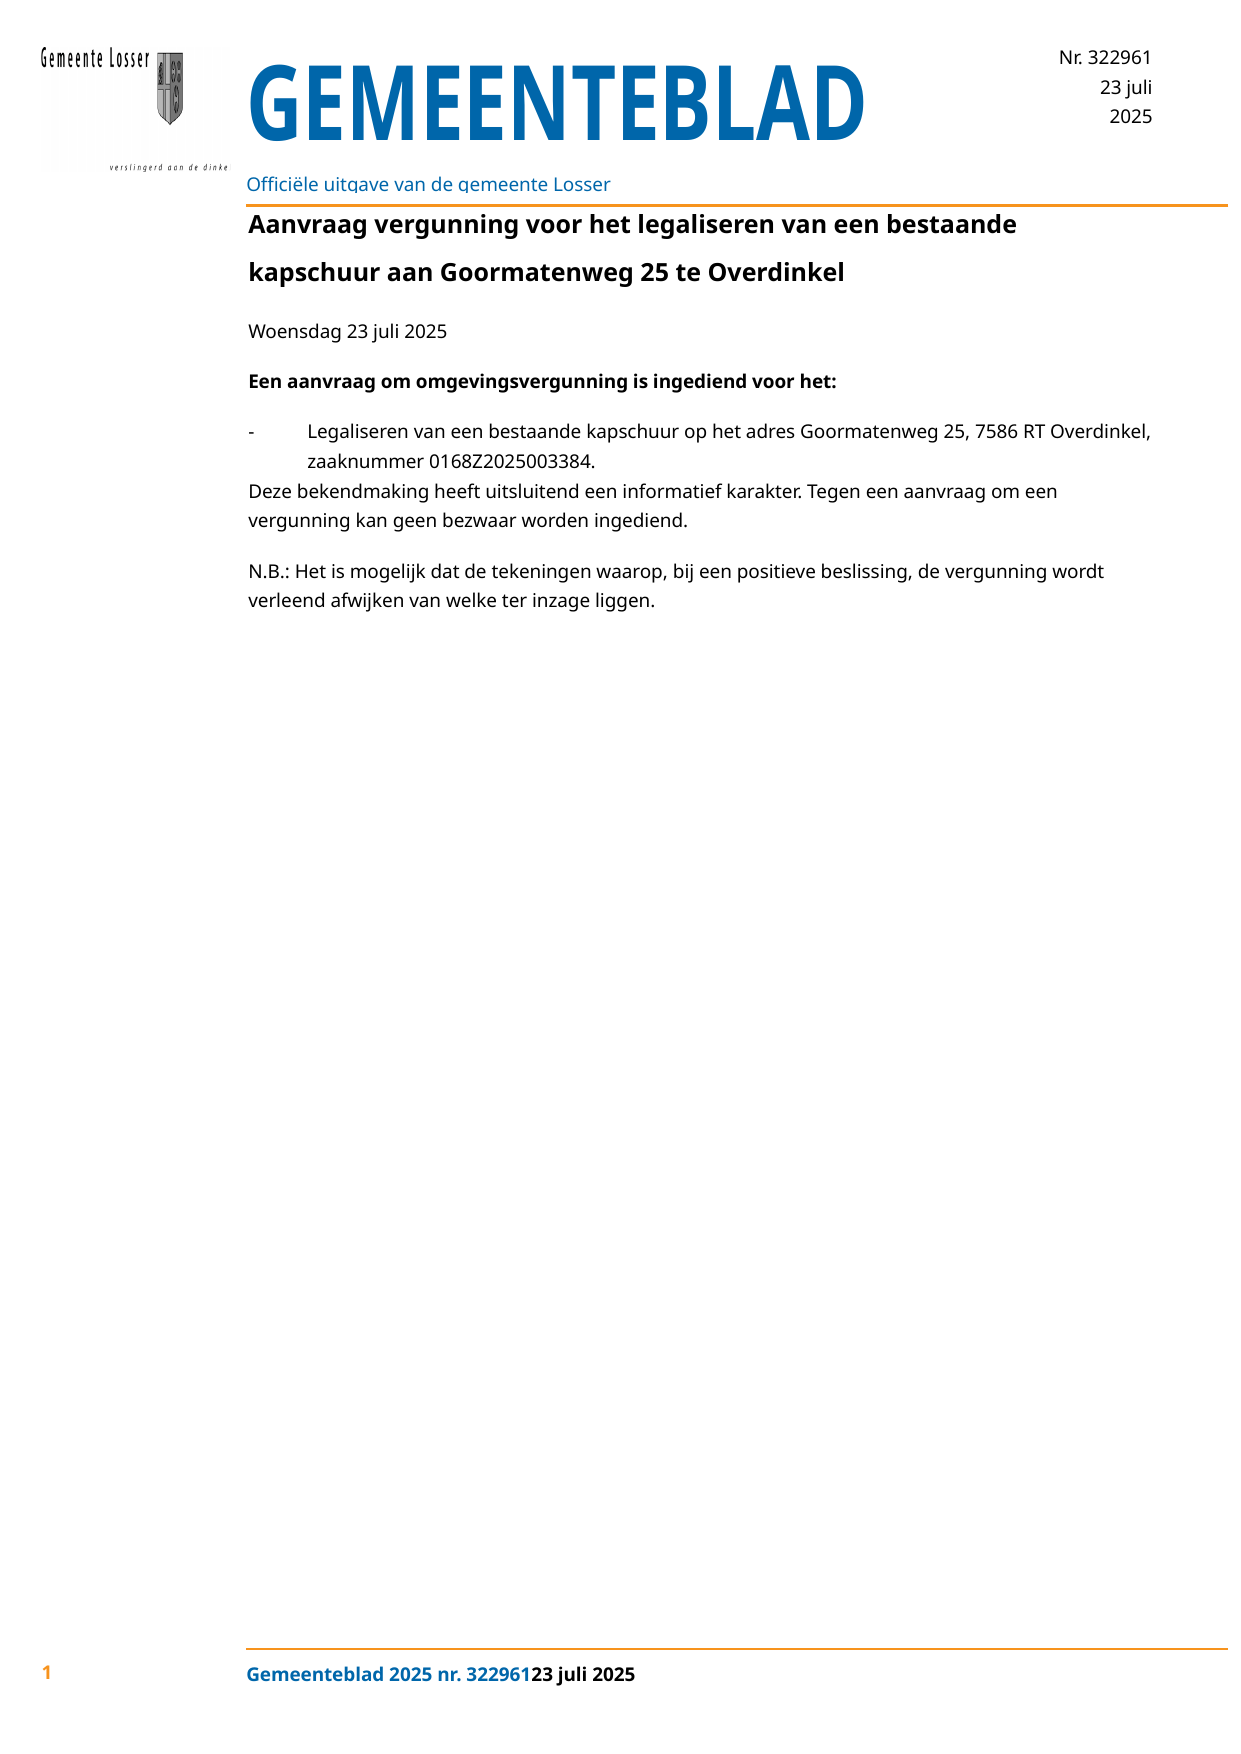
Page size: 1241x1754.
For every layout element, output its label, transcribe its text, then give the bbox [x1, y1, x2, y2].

text Een aanvraag om omgevingsvergunning is ingediend voor het: [248, 368, 1152, 394]
text Deze bekendmaking heeft uitsluitend een informatief karakter. Tegen een aanvraag om een vergunning kan geen bezwaar worden ingediend. [248, 478, 1152, 533]
text Woensdag 23 juli 2025 [248, 318, 1152, 344]
text N.B.: Het is mogelijk dat de tekeningen waarop, bij een positieve beslissing, de vergunning wordt verleend afwijken van welke ter inzage liggen. [248, 558, 1152, 613]
text Aanvraag vergunning voor het legaliseren van een bestaande kapschuur aan Goormatenweg 25 te Overdinkel [248, 207, 1152, 288]
list Legaliseren van een bestaande kapschuur op het adres Goormatenweg 25, 7586 RT Overdinkel, zaaknummer 0168Z2025003384. [248, 419, 1152, 474]
picture [41, 47, 231, 172]
